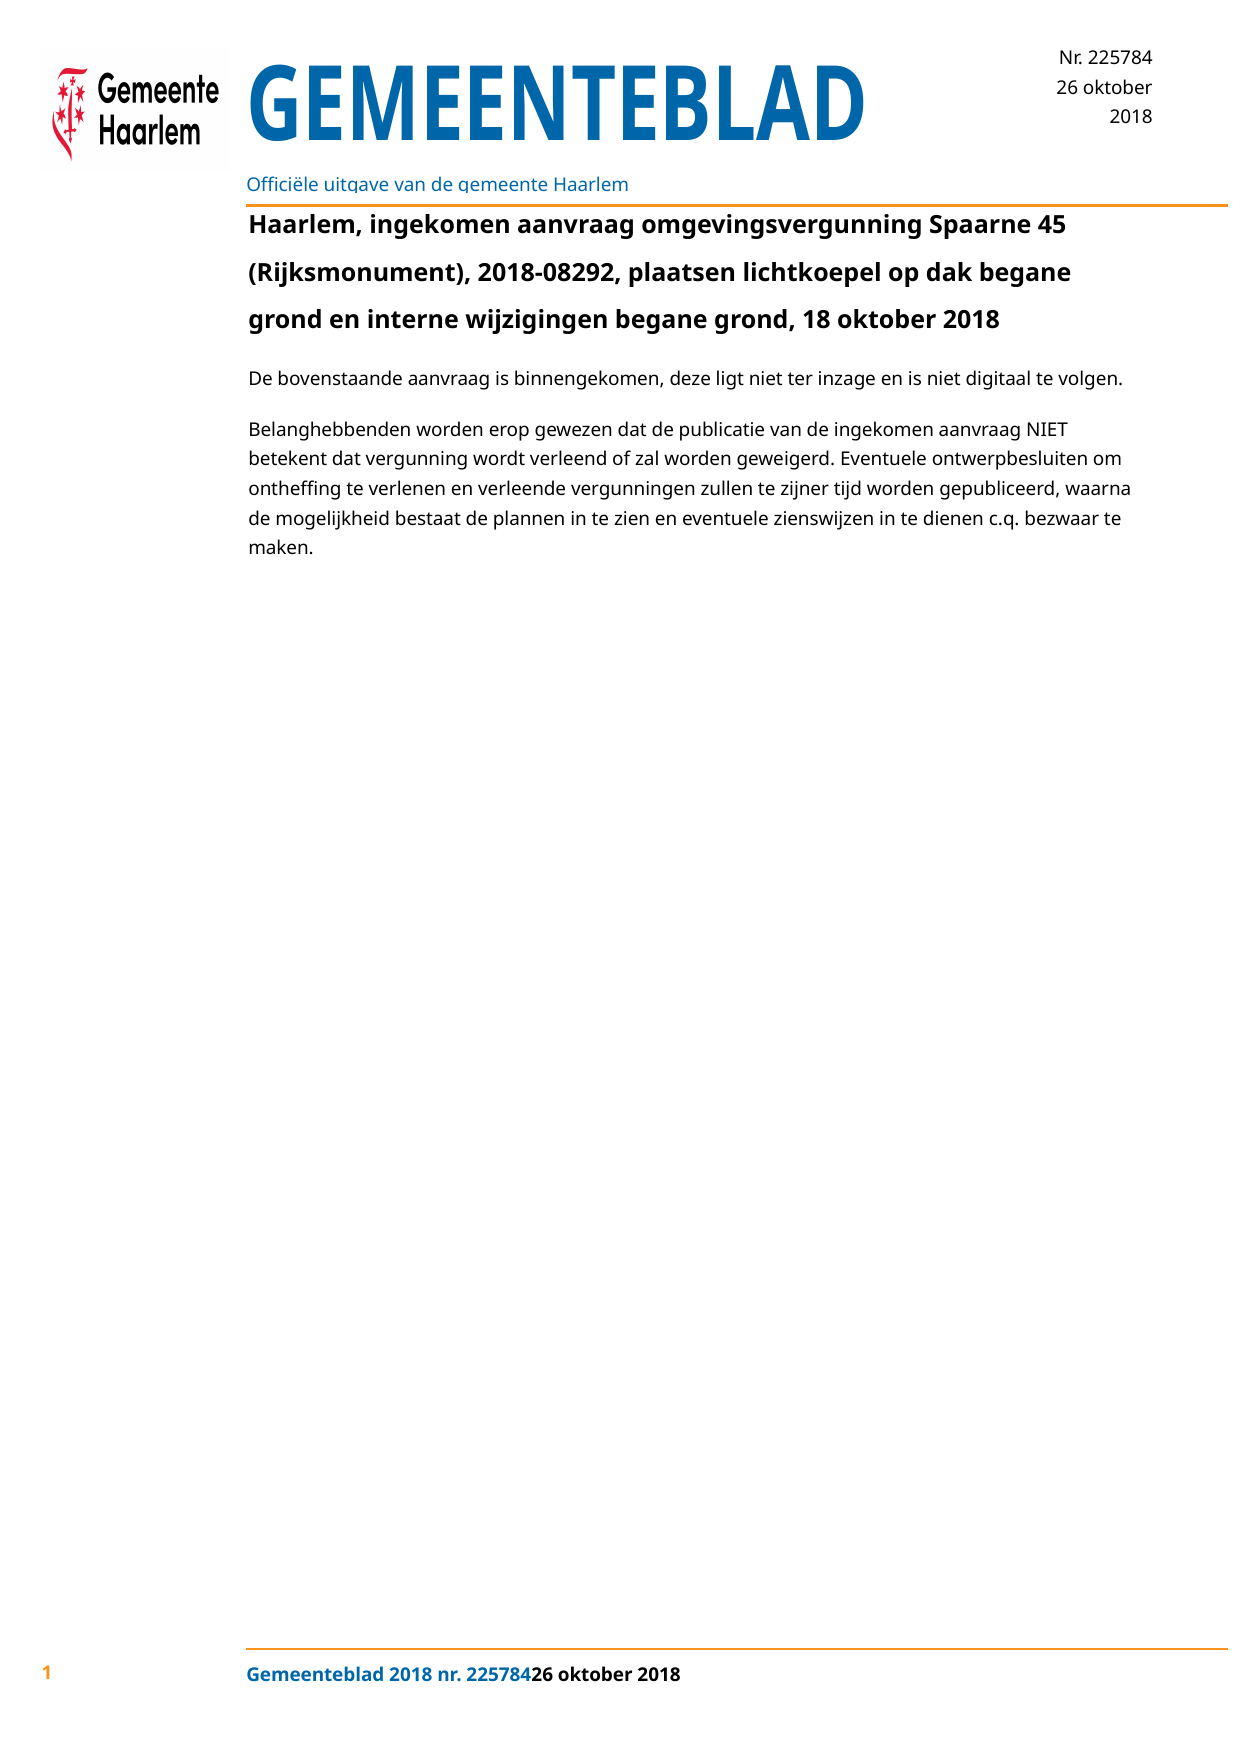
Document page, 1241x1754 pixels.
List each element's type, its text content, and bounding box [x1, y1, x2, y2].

text Haarlem, ingekomen aanvraag omgevingsvergunning Spaarne 45 (Rijksmonument), 2018-08292, plaatsen lichtkoepel op dak begane grond en interne wijzigingen begane grond, 18 oktober 2018 [248, 207, 1152, 336]
picture [41, 47, 231, 172]
text Belanghebbenden worden erop gewezen dat de publicatie van de ingekomen aanvraag NIET betekent dat vergunning wordt verleend of zal worden geweigerd. Eventuele ontwerpbesluiten om ontheffing te verlenen en verleende vergunningen zullen te zijner tijd worden gepubliceerd, waarna de mogelijkheid bestaat de plannen in te zien en eventuele zienswijzen in te dienen c.q. bezwaar te maken. [248, 416, 1152, 560]
text De bovenstaande aanvraag is binnengekomen, deze ligt niet ter inzage en is niet digitaal te volgen. [248, 366, 1152, 391]
